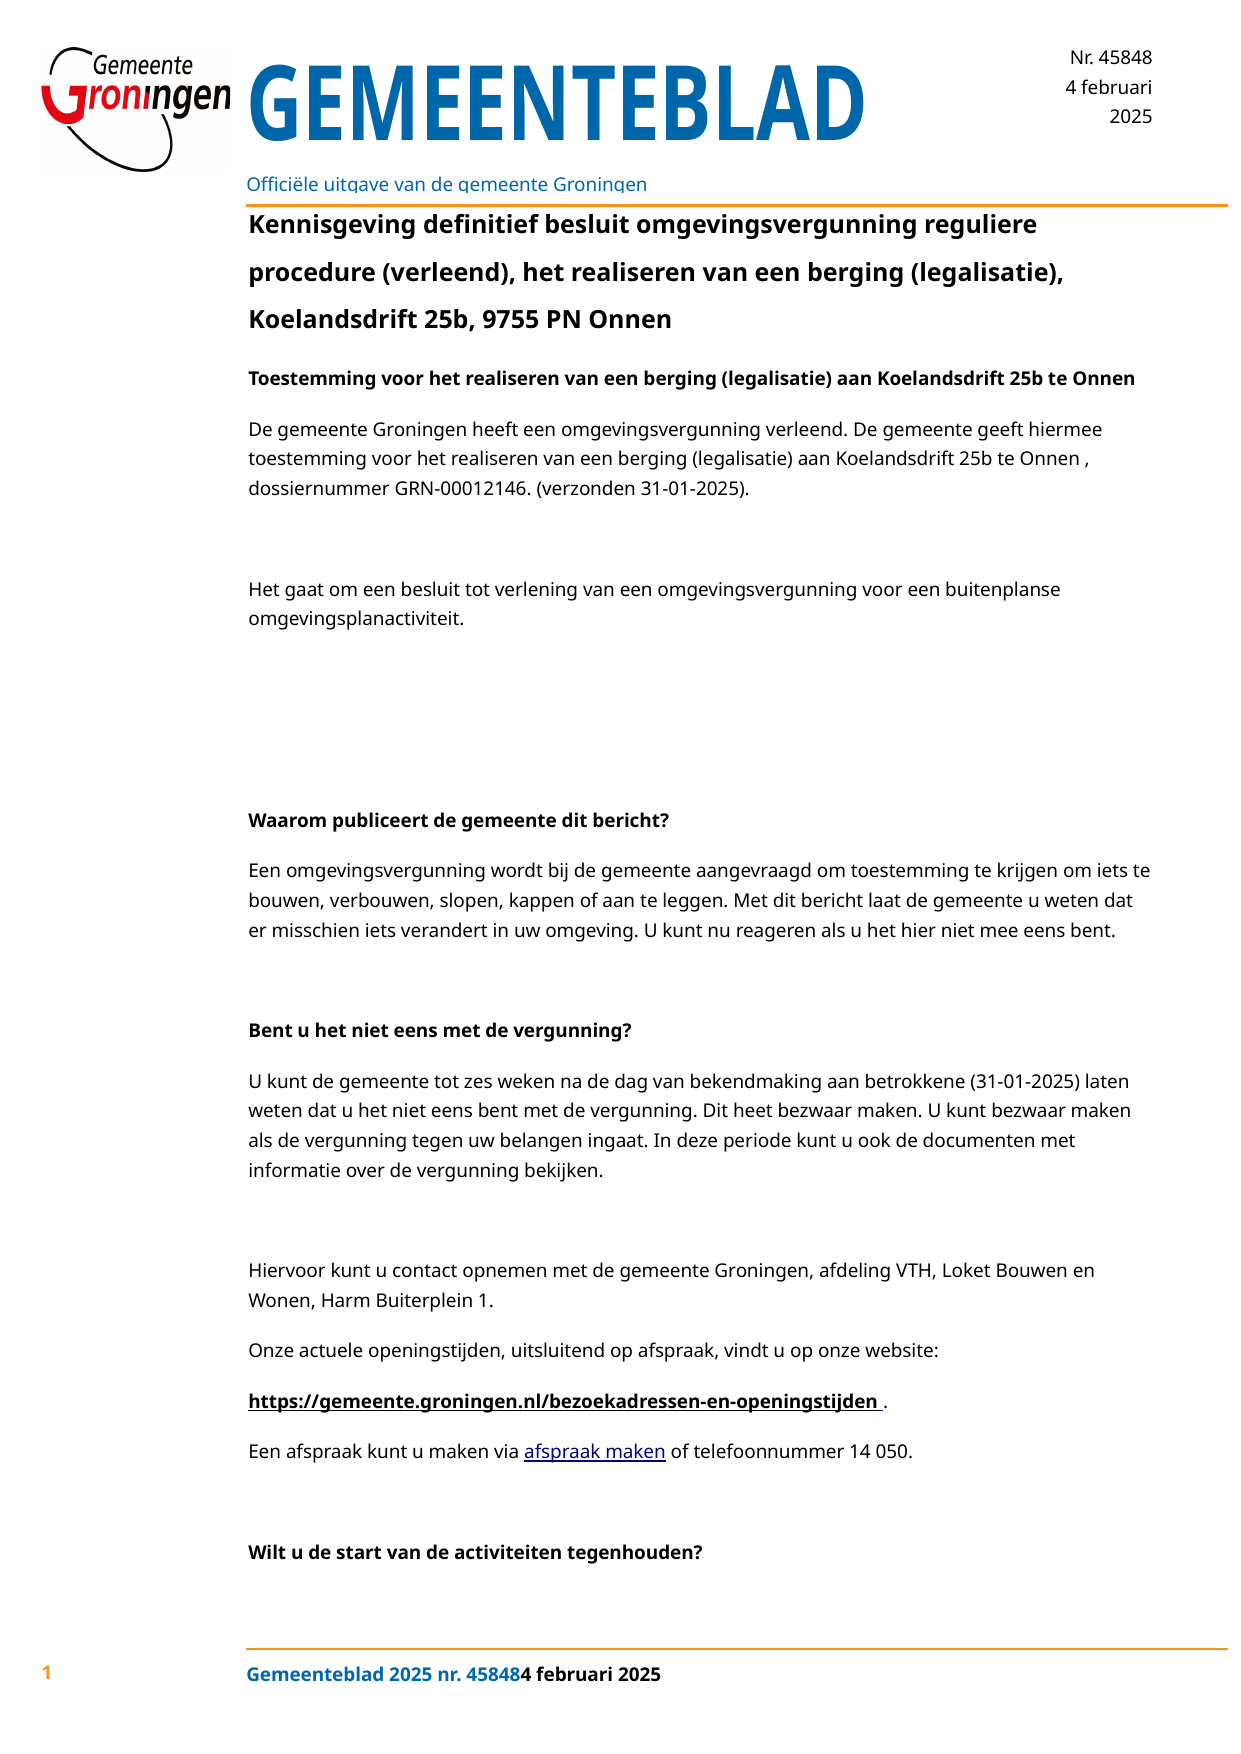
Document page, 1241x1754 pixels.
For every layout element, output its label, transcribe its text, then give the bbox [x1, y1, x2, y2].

text Wilt u de start van de activiteiten tegenhouden? [248, 1539, 1152, 1565]
text https://gemeente.groningen.nl/bezoekadressen-en-openingstijden . [248, 1388, 1152, 1414]
text Hiervoor kunt u contact opnemen met de gemeente Groningen, afdeling VTH, Loket Bouwen en Wonen, Harm Buiterplein 1. [248, 1258, 1152, 1313]
text De gemeente Groningen heeft een omgevingsvergunning verleend. De gemeente geeft hiermee toestemming voor het realiseren van een berging (legalisatie) aan Koelandsdrift 25b te Onnen , dossiernummer GRN-00012146. (verzonden 31-01-2025). [248, 416, 1152, 501]
text Een omgevingsvergunning wordt bij de gemeente aangevraagd om toestemming te krijgen om iets te bouwen, verbouwen, slopen, kappen of aan te leggen. Met dit bericht laat de gemeente u weten dat er misschien iets verandert in uw omgeving. U kunt nu reageren als u het hier niet mee eens bent. [248, 858, 1152, 942]
text Bent u het niet eens met de vergunning? [248, 1018, 1152, 1043]
text Het gaat om een besluit tot verlening van een omgevingsvergunning voor een buitenplanse omgevingsplanactiviteit. [248, 576, 1152, 631]
picture [41, 47, 231, 172]
text Onze actuele openingstijden, uitsluitend op afspraak, vindt u op onze website: [248, 1338, 1152, 1363]
text Toestemming voor het realiseren van een berging (legalisatie) aan Koelandsdrift 25b te Onnen [248, 366, 1152, 391]
text Waarom publiceert de gemeente dit bericht? [248, 807, 1152, 833]
text U kunt de gemeente tot zes weken na de dag van bekendmaking aan betrokkene (31-01-2025) laten weten dat u het niet eens bent met de vergunning. Dit heet bezwaar maken. U kunt bezwaar maken als de vergunning tegen uw belangen ingaat. In deze periode kunt u ook de documenten met informatie over de vergunning bekijken. [248, 1068, 1152, 1182]
text Kennisgeving definitief besluit omgevingsvergunning reguliere procedure (verleend), het realiseren van een berging (legalisatie), Koelandsdrift 25b, 9755 PN Onnen [248, 207, 1152, 336]
text Een afspraak kunt u maken via afspraak maken of telefoonnummer 14 050. [248, 1438, 1152, 1464]
